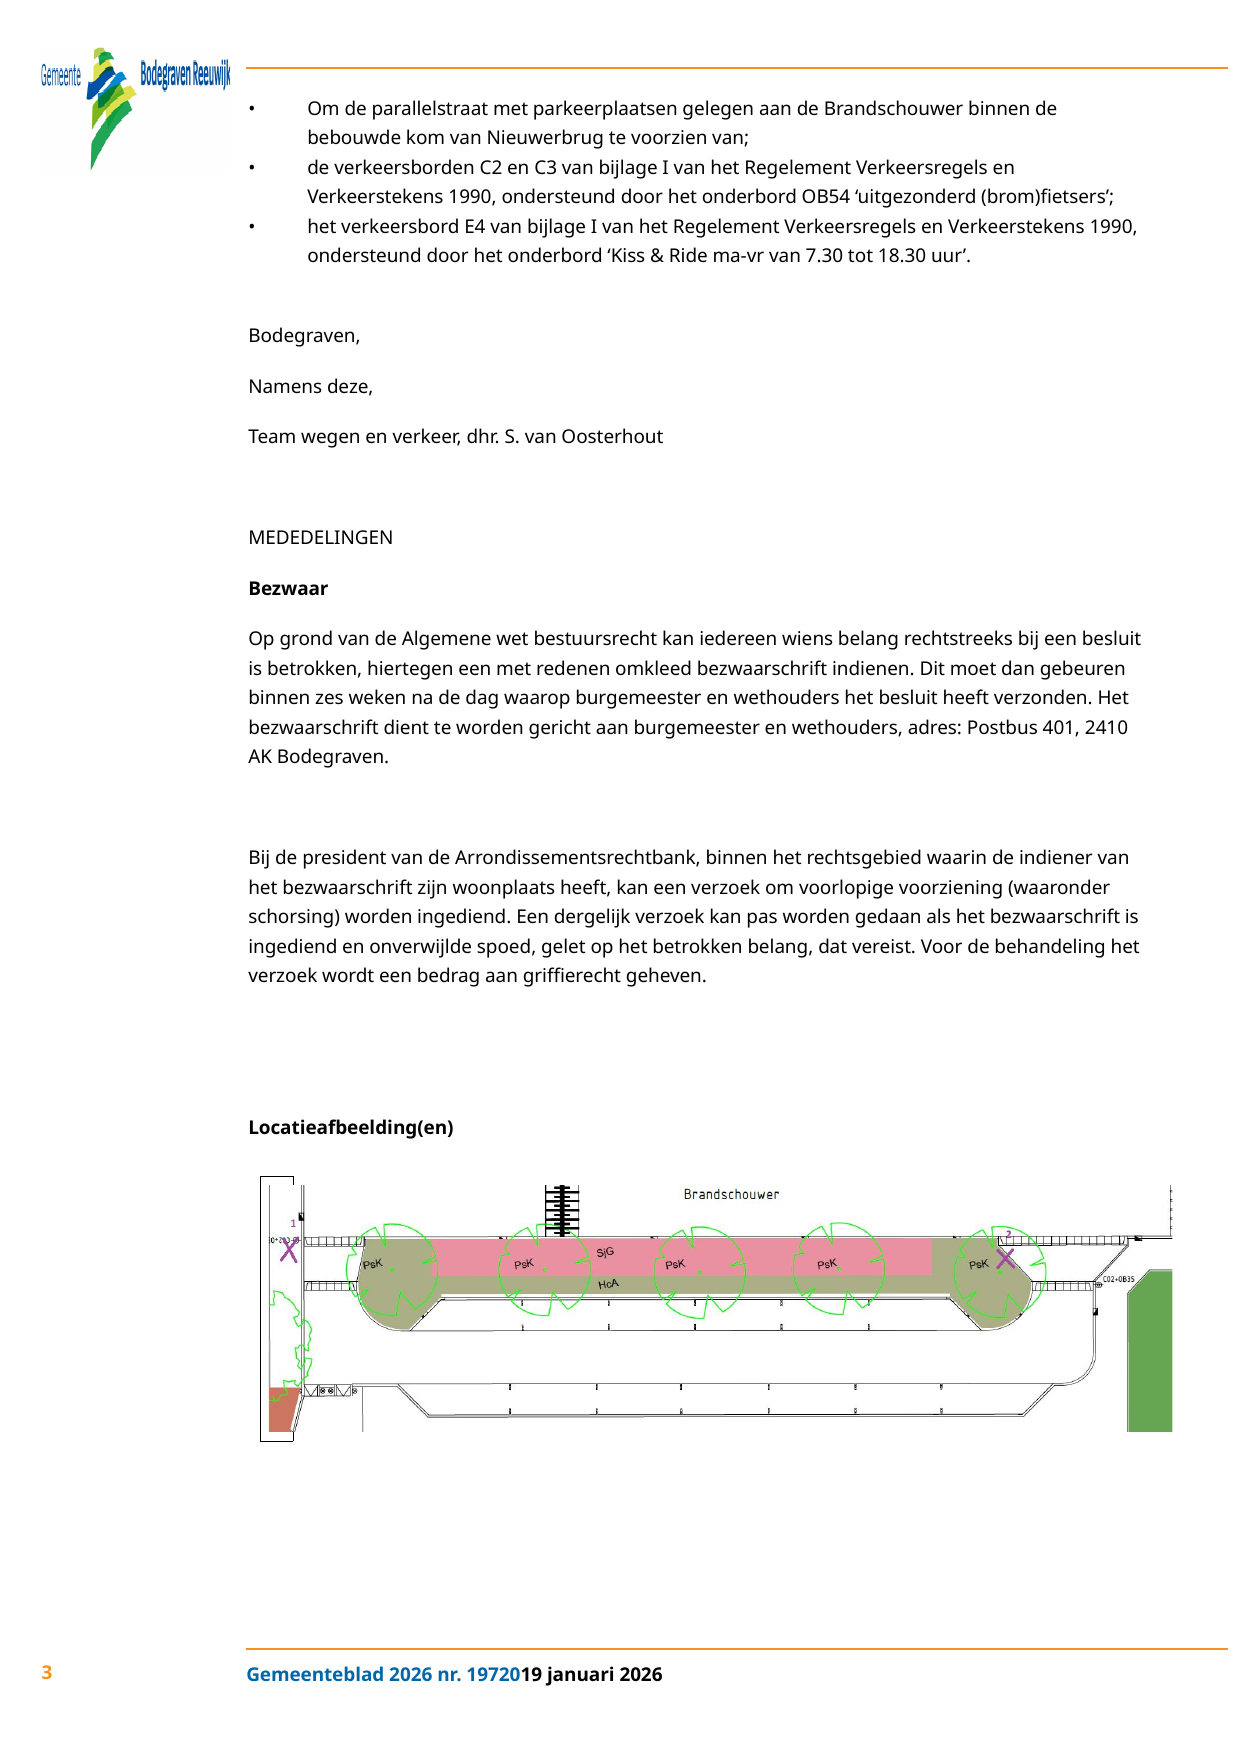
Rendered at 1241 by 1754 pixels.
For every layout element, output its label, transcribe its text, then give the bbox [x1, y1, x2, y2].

list de verkeersborden C2 en C3 van bijlage I van het Regelement Verkeersregels en Verkeerstekens 1990, ondersteund door het onderbord OB54 ‘uitgezonderd (brom)fietsers’; [248, 154, 1152, 209]
text Op grond van de Algemene wet bestuursrecht kan iedereen wiens belang rechtstreeks bij een besluit is betrokken, hiertegen een met redenen omkleed bezwaarschrift indienen. Dit moet dan gebeuren binnen zes weken na de dag waarop burgemeester en wethouders het besluit heeft verzonden. Het bezwaarschrift dient te worden gericht aan burgemeester en wethouders, adres: Postbus 401, 2410 AK Bodegraven. [248, 625, 1152, 769]
text Namens deze, [248, 373, 1152, 399]
text Team wegen en verkeer, dhr. S. van Oosterhout [248, 423, 1152, 449]
list Om de parallelstraat met parkeerplaatsen gelegen aan de Brandschouwer binnen de bebouwde kom van Nieuwerbrug te voorzien van; [248, 95, 1152, 150]
text Bezwaar [248, 575, 1152, 601]
picture [41, 47, 231, 172]
text MEDEDELINGEN [248, 524, 1152, 550]
picture [268, 1185, 1173, 1432]
text Bij de president van de Arrondissementsrechtbank, binnen het rechtsgebied waarin de indiener van het bezwaarschrift zijn woonplaats heeft, kan een verzoek om voorlopige voorziening (waaronder schorsing) worden ingediend. Een dergelijk verzoek kan pas worden gedaan als het bezwaarschrift is ingediend en onverwijlde spoed, gelet op het betrokken belang, dat vereist. Voor de behandeling het verzoek wordt een bedrag aan griffierecht geheven. [248, 844, 1152, 988]
text Locatieafbeelding(en) [248, 1114, 1152, 1140]
text Bodegraven, [248, 323, 1152, 348]
list het verkeersbord E4 van bijlage I van het Regelement Verkeersregels en Verkeerstekens 1990, ondersteund door het onderbord ‘Kiss & Ride ma-vr van 7.30 tot 18.30 uur’. [248, 213, 1152, 268]
